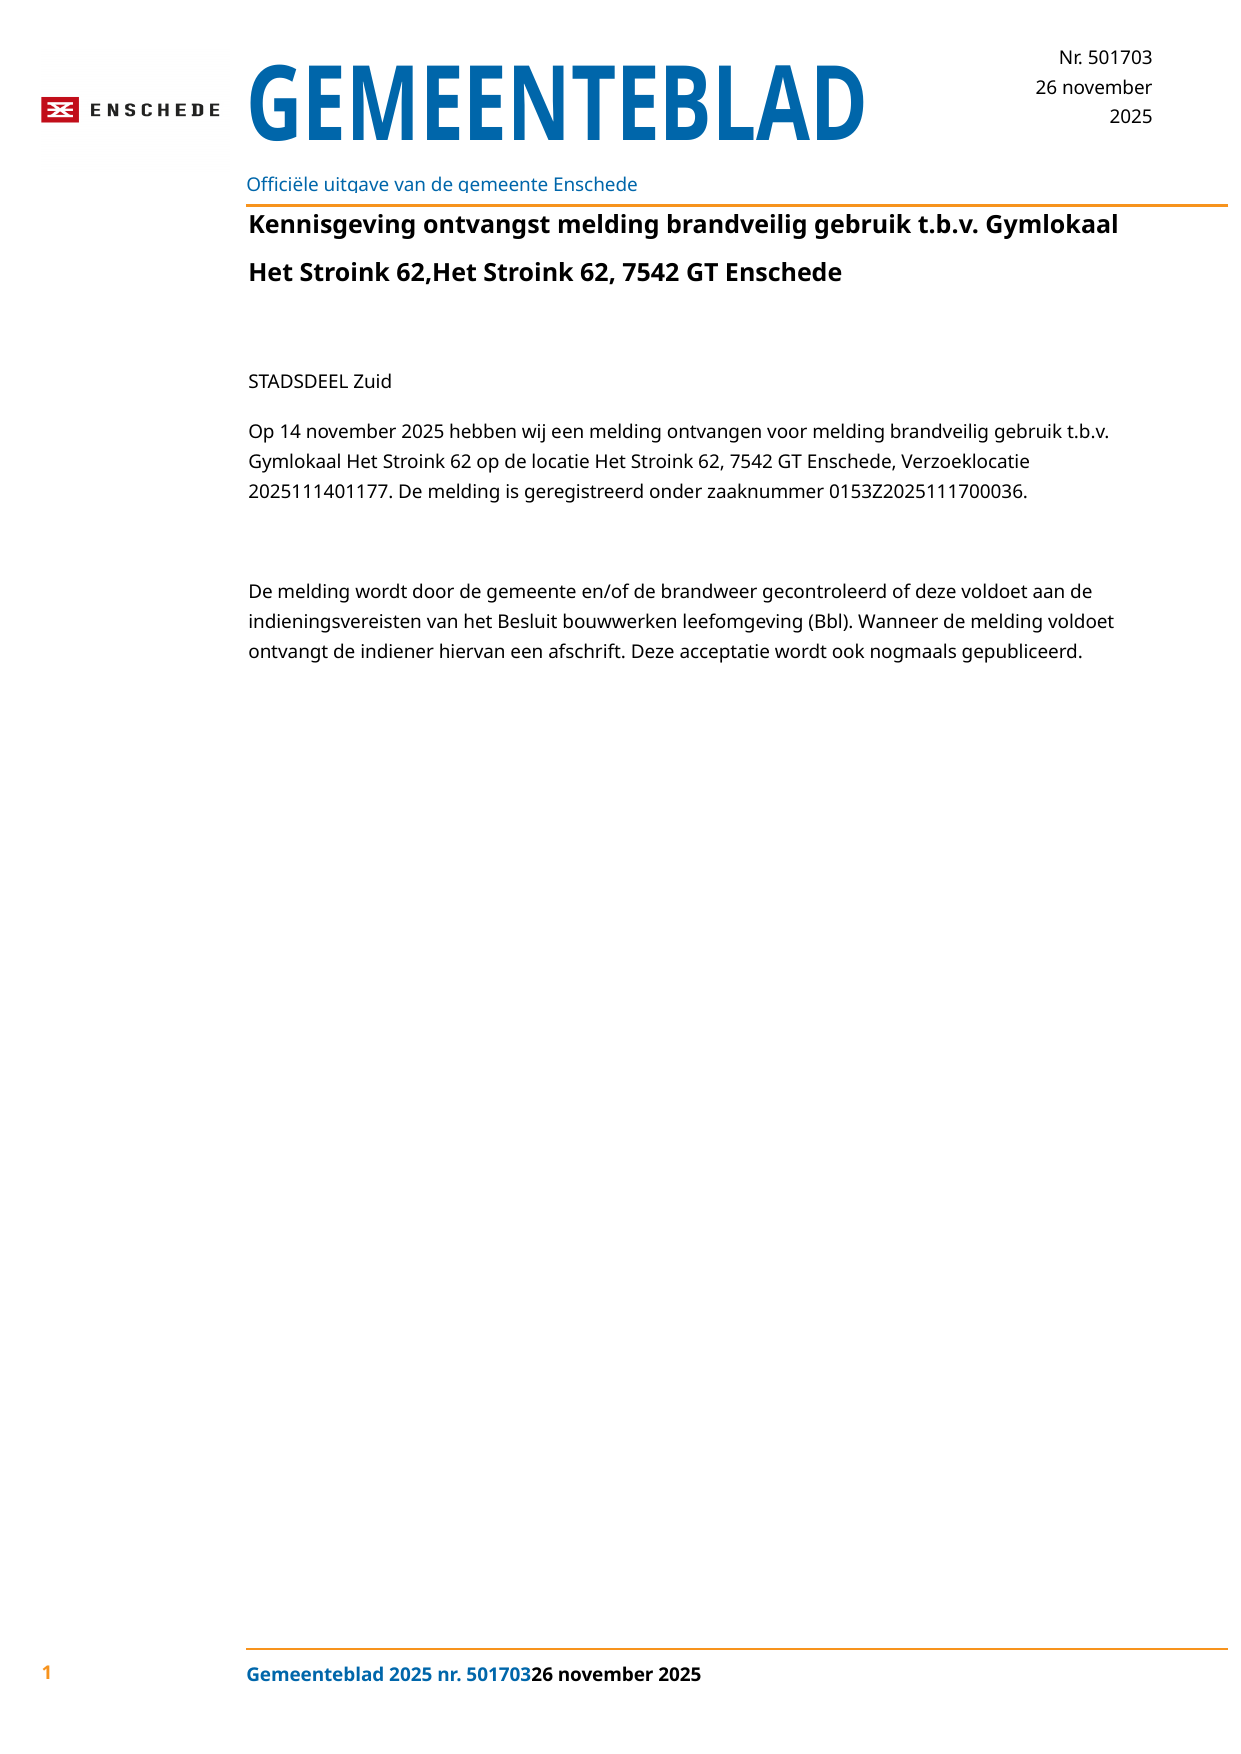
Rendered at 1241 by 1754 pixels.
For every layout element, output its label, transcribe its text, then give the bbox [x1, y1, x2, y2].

text STADSDEEL Zuid [248, 368, 1152, 394]
picture [41, 47, 231, 172]
text Kennisgeving ontvangst melding brandveilig gebruik t.b.v. Gymlokaal Het Stroink 62,Het Stroink 62, 7542 GT Enschede [248, 207, 1152, 288]
text De melding wordt door de gemeente en/of de brandweer gecontroleerd of deze voldoet aan de indieningsvereisten van het Besluit bouwwerken leefomgeving (Bbl). Wanneer de melding voldoet ontvangt de indiener hiervan een afschrift. Deze acceptatie wordt ook nogmaals gepubliceerd. [248, 579, 1152, 664]
text Op 14 november 2025 hebben wij een melding ontvangen voor melding brandveilig gebruik t.b.v. Gymlokaal Het Stroink 62 op de locatie Het Stroink 62, 7542 GT Enschede, Verzoeklocatie 2025111401177. De melding is geregistreerd onder zaaknummer 0153Z2025111700036. [248, 419, 1152, 504]
